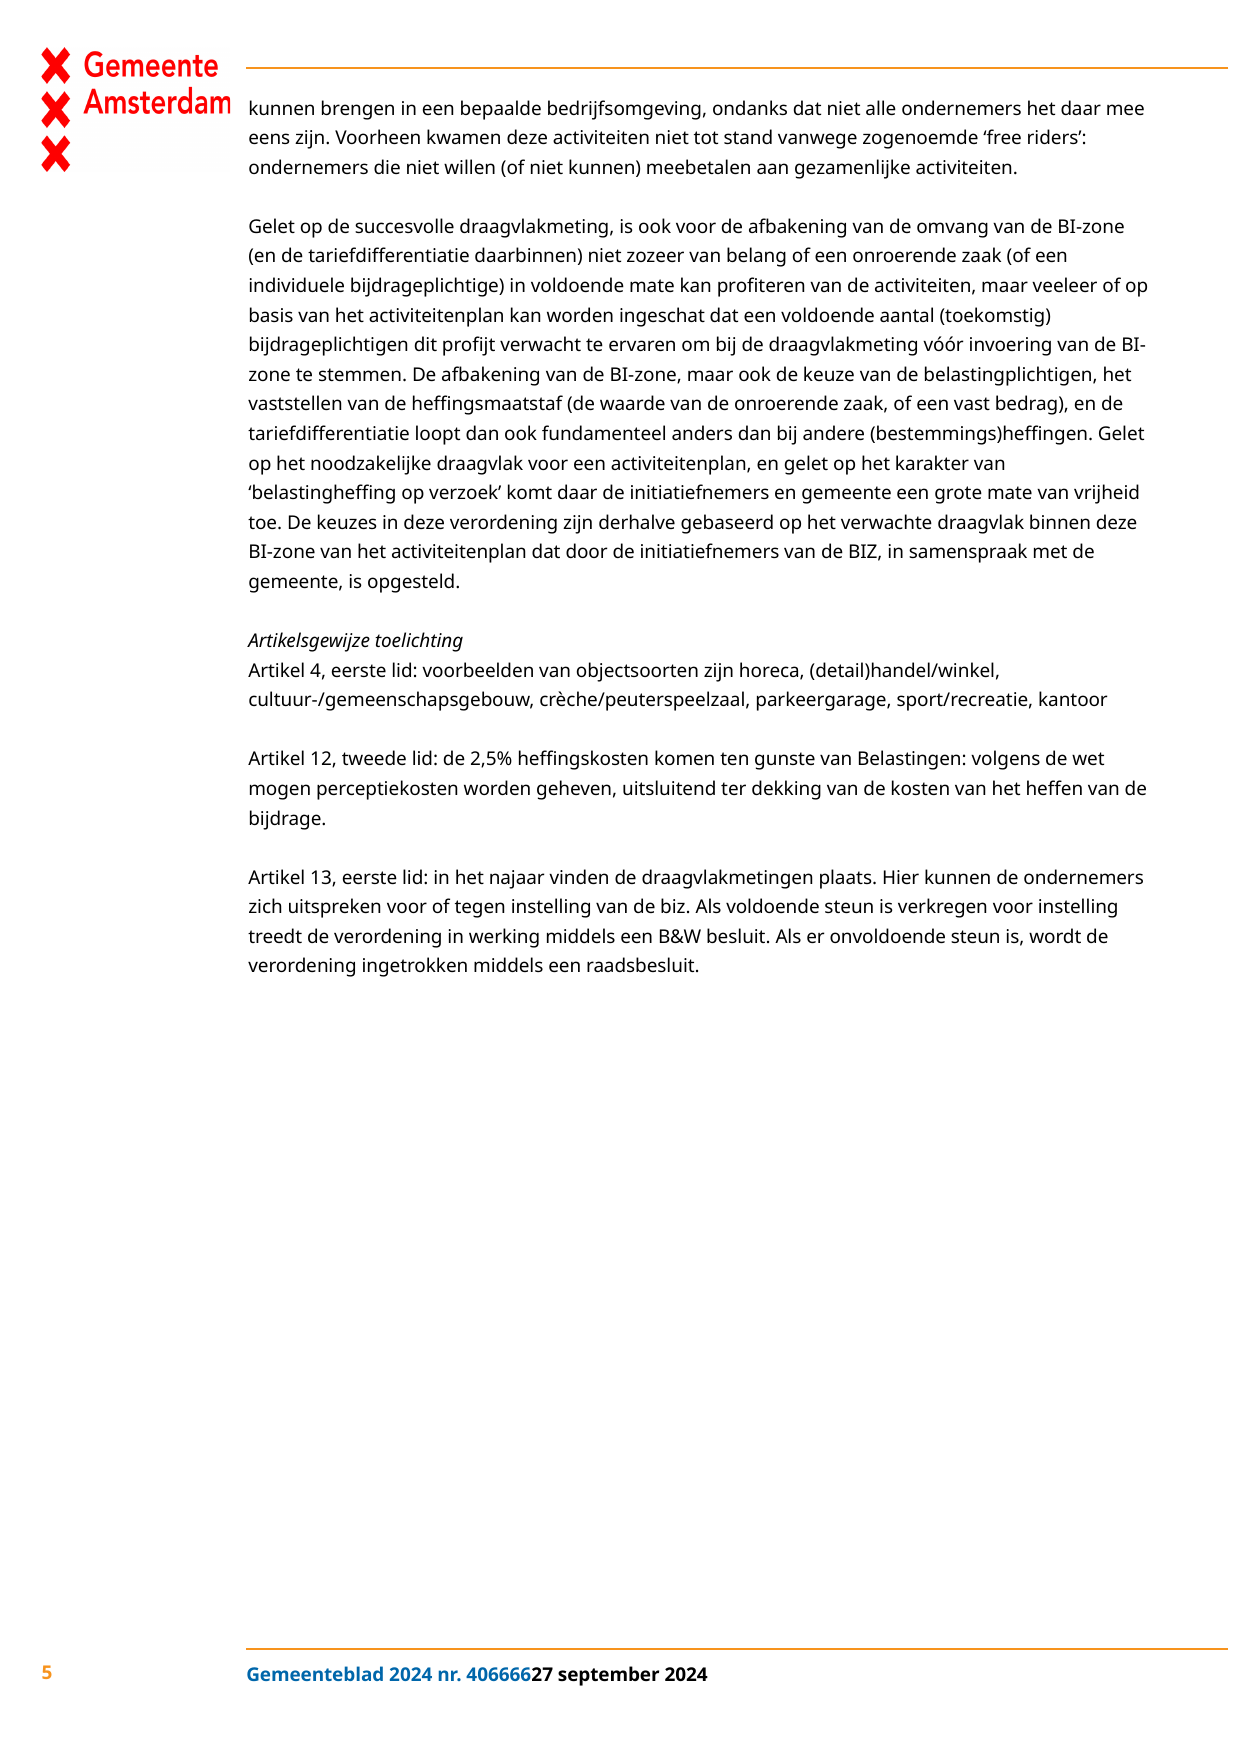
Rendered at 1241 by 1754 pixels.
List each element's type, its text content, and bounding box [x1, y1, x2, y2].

text Artikel 4, eerste lid: voorbeelden van objectsoorten zijn horeca, (detail)handel/winkel, cultuur-/gemeenschapsgebouw, crèche/peuterspeelzaal, parkeergarage, sport/recreatie, kantoor [248, 657, 1152, 712]
text Gelet op de succesvolle draagvlakmeting, is ook voor de afbakening van de omvang van de BI-zone (en de tariefdifferentiatie daarbinnen) niet zozeer van belang of een onroerende zaak (of een individuele bijdrageplichtige) in voldoende mate kan profiteren van de activiteiten, maar veeleer of op basis van het activiteitenplan kan worden ingeschat dat een voldoende aantal (toekomstig) bijdrageplichtigen dit profijt verwacht te ervaren om bij de draagvlakmeting vóór invoering van de BI-zone te stemmen. De afbakening van de BI-zone, maar ook de keuze van de belastingplichtigen, het vaststellen van de heffingsmaatstaf (de waarde van de onroerende zaak, of een vast bedrag), en de tariefdifferentiatie loopt dan ook fundamenteel anders dan bij andere (bestemmings)heffingen. Gelet op het noodzakelijke draagvlak voor een activiteitenplan, en gelet op het karakter van ‘belastingheffing op verzoek’ komt daar de initiatiefnemers en gemeente een grote mate van vrijheid toe. De keuzes in deze verordening zijn derhalve gebaseerd op het verwachte draagvlak binnen deze BI-zone van het activiteitenplan dat door de initiatiefnemers van de BIZ, in samenspraak met de gemeente, is opgesteld. [248, 213, 1152, 594]
text Artikelsgewijze toelichting [248, 627, 1152, 653]
text kunnen brengen in een bepaalde bedrijfsomgeving, ondanks dat niet alle ondernemers het daar mee eens zijn. Voorheen kwamen deze activiteiten niet tot stand vanwege zogenoemde ‘free riders’: ondernemers die niet willen (of niet kunnen) meebetalen aan gezamenlijke activiteiten. [248, 95, 1152, 180]
picture [41, 47, 231, 172]
text Artikel 12, tweede lid: de 2,5% heffingskosten komen ten gunste van Belastingen: volgens de wet mogen perceptiekosten worden geheven, uitsluitend ter dekking van de kosten van het heffen van de bijdrage. [248, 746, 1152, 831]
text Artikel 13, eerste lid: in het najaar vinden de draagvlakmetingen plaats. Hier kunnen de ondernemers zich uitspreken voor of tegen instelling van de biz. Als voldoende steun is verkregen voor instelling treedt de verordening in werking middels een B&W besluit. Als er onvoldoende steun is, wordt de verordening ingetrokken middels een raadsbesluit. [248, 864, 1152, 978]
